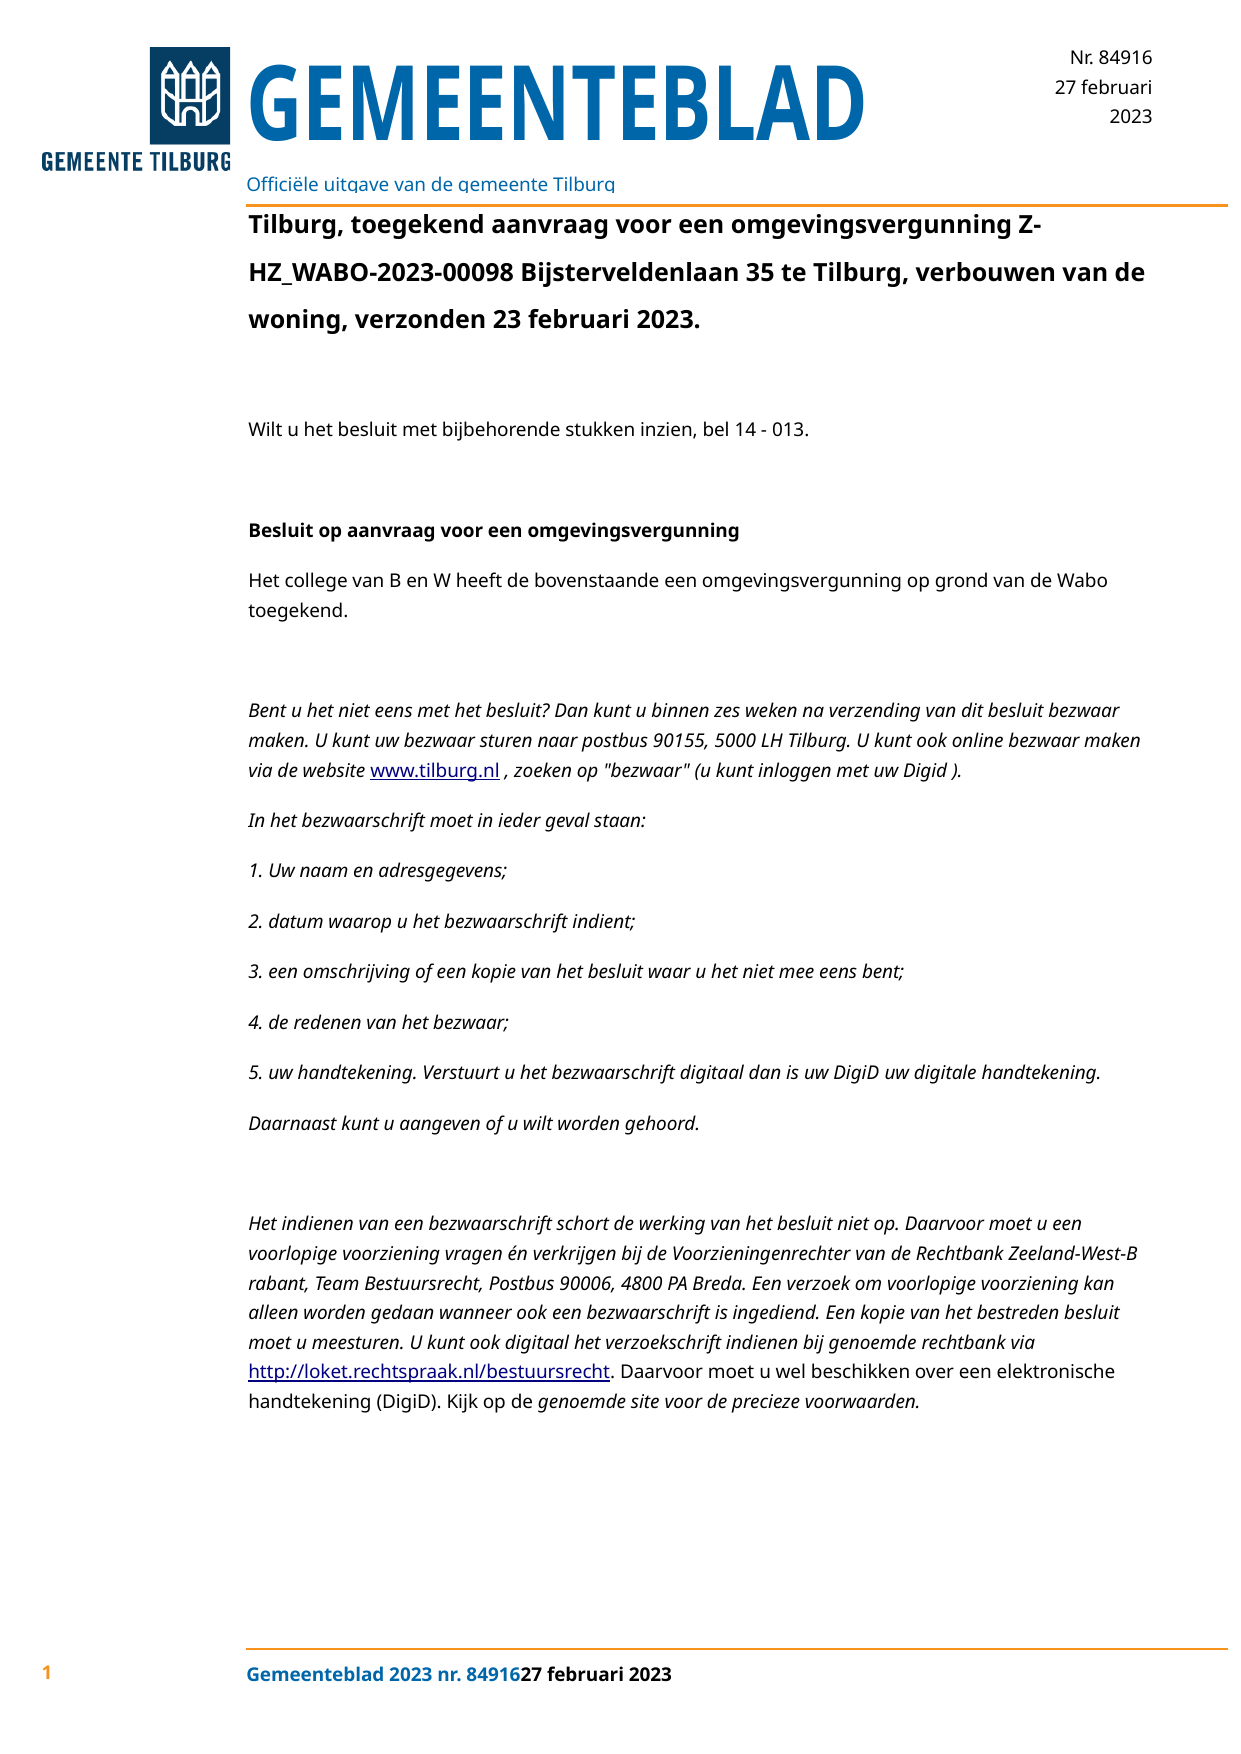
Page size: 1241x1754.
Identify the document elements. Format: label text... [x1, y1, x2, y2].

picture [41, 47, 231, 172]
text 2. datum waarop u het bezwaarschrift indient; [248, 908, 1152, 934]
text Daarnaast kunt u aangeven of u wilt worden gehoord. [248, 1110, 1152, 1135]
text 5. uw handtekening. Verstuurt u het bezwaarschrift digitaal dan is uw DigiD uw digitale handtekening. [248, 1059, 1152, 1085]
text Het college van B en W heeft de bovenstaande een omgevingsvergunning op grond van de Wabo toegekend. [248, 567, 1152, 622]
text 3. een omschrijving of een kopie van het besluit waar u het niet mee eens bent; [248, 958, 1152, 984]
text 1. Uw naam en adresgegevens; [248, 858, 1152, 883]
text Het indienen van een bezwaarschrift schort de werking van het besluit niet op. Daarvoor moet u een voorlopige voorziening vragen én verkrijgen bij de Voorzieningenrechter van de Rechtbank Zeeland-West-B rabant, Team Bestuursrecht, Postbus 90006, 4800 PA Breda. Een verzoek om voorlopige voorziening kan alleen worden gedaan wanneer ook een bezwaarschrift is ingediend. Een kopie van het bestreden besluit moet u meesturen. U kunt ook digitaal het verzoekschrift indienen bij genoemde rechtbank via http://loket.rechtspraak.nl/bestuursrecht. Daarvoor moet u wel beschikken over een elektronische handtekening (DigiD). Kijk op de genoemde site voor de precieze voorwaarden. [248, 1211, 1152, 1414]
text Tilburg, toegekend aanvraag voor een omgevingsvergunning Z-HZ_WABO-2023-00098 Bijsterveldenlaan 35 te Tilburg, verbouwen van de woning, verzonden 23 februari 2023. [248, 207, 1152, 336]
text In het bezwaarschrift moet in ieder geval staan: [248, 807, 1152, 833]
text Bent u het niet eens met het besluit? Dan kunt u binnen zes weken na verzending van dit besluit bezwaar maken. U kunt uw bezwaar sturen naar postbus 90155, 5000 LH Tilburg. U kunt ook online bezwaar maken via de website www.tilburg.nl , zoeken op "bezwaar" (u kunt inloggen met uw Digid ). [248, 698, 1152, 782]
text 4. de redenen van het bezwaar; [248, 1009, 1152, 1034]
text Wilt u het besluit met bijbehorende stukken inzien, bel 14 - 013. [248, 416, 1152, 442]
text Besluit op aanvraag voor een omgevingsvergunning [248, 517, 1152, 542]
